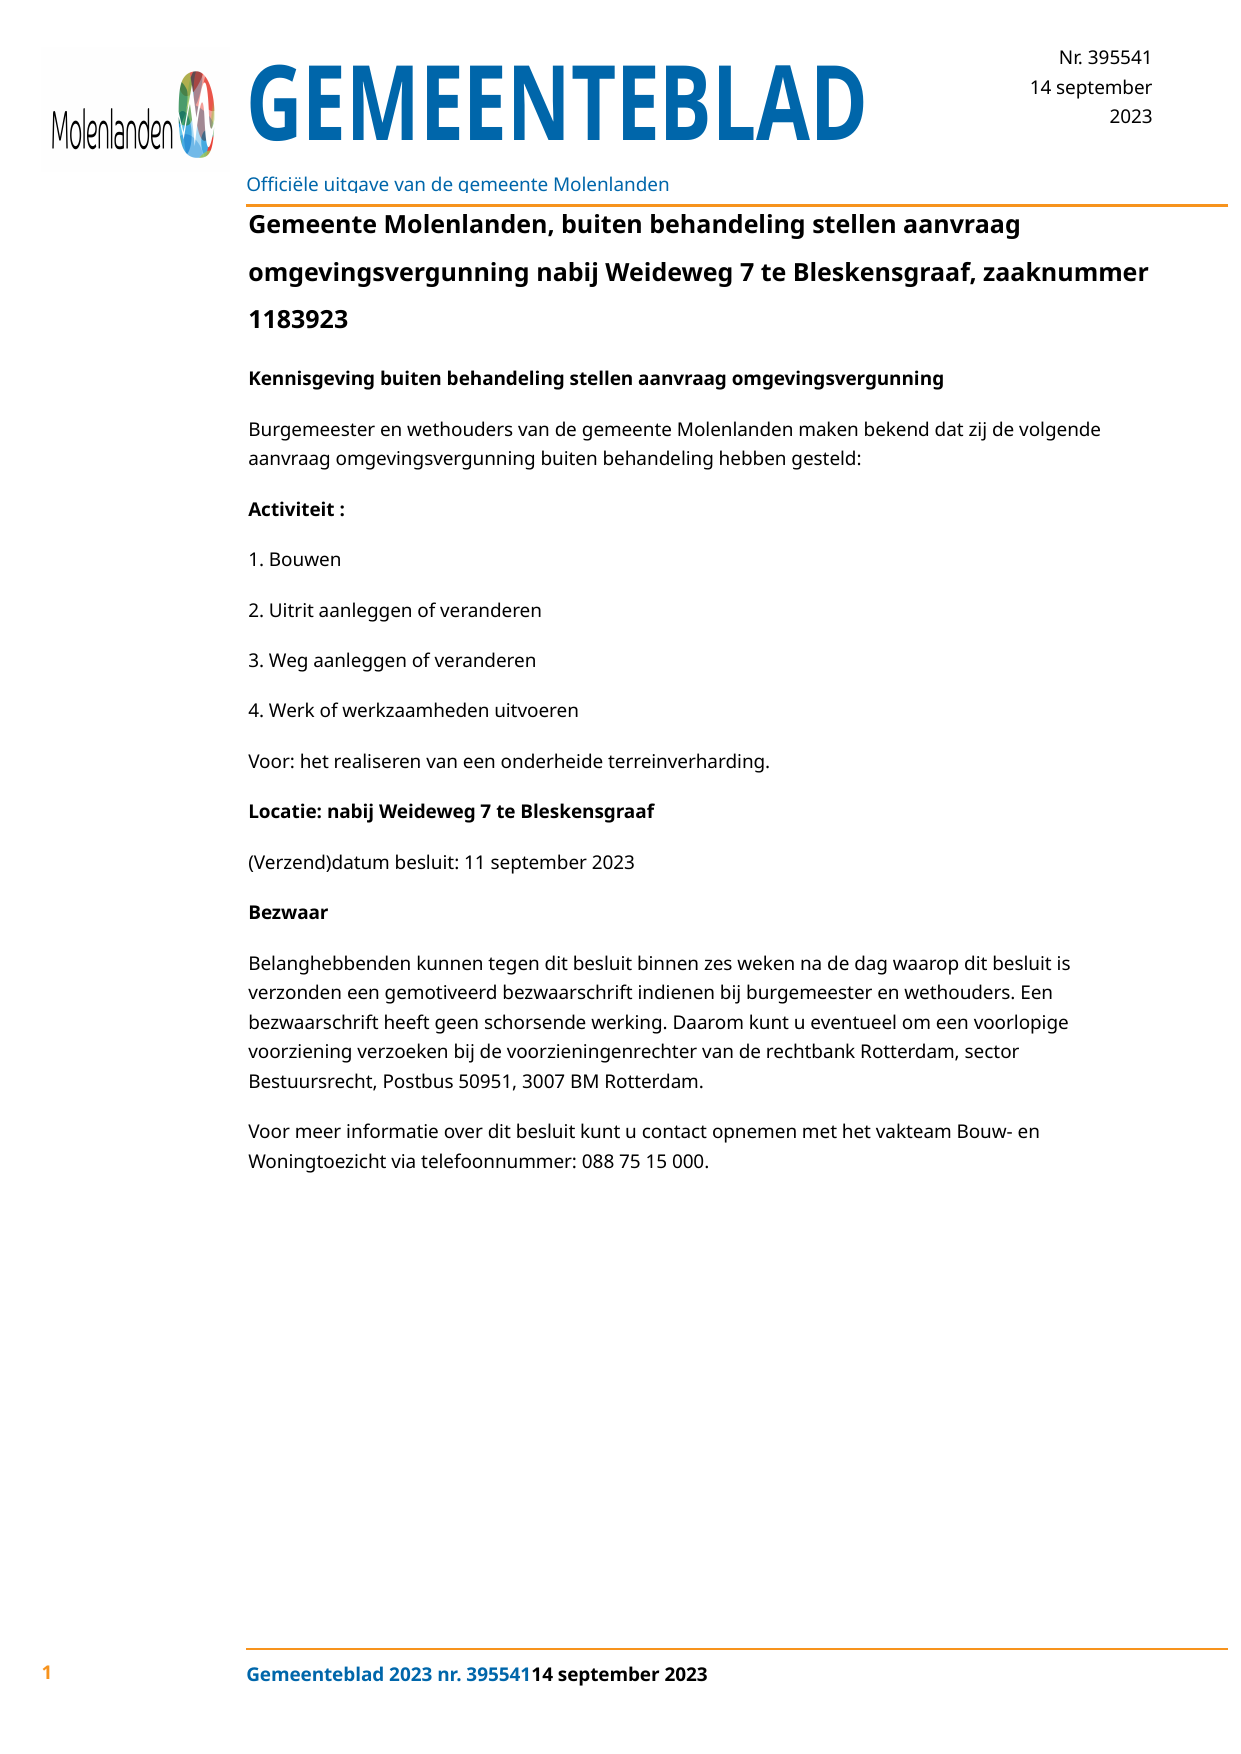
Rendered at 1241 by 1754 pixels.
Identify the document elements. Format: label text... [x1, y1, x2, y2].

text Locatie: nabij Weideweg 7 te Bleskensgraaf [248, 798, 1152, 824]
text Voor: het realiseren van een onderheide terreinverharding. [248, 748, 1152, 774]
text Bezwaar [248, 899, 1152, 925]
text Kennisgeving buiten behandeling stellen aanvraag omgevingsvergunning [248, 366, 1152, 391]
text (Verzend)datum besluit: 11 september 2023 [248, 849, 1152, 874]
text 4. Werk of werkzaamheden uitvoeren [248, 698, 1152, 723]
text Burgemeester en wethouders van de gemeente Molenlanden maken bekend dat zij de volgende aanvraag omgevingsvergunning buiten behandeling hebben gesteld: [248, 416, 1152, 471]
text Activiteit : [248, 496, 1152, 522]
text Belanghebbenden kunnen tegen dit besluit binnen zes weken na de dag waarop dit besluit is verzonden een gemotiveerd bezwaarschrift indienen bij burgemeester en wethouders. Een bezwaarschrift heeft geen schorsende werking. Daarom kunt u eventueel om een voorlopige voorziening verzoeken bij de voorzieningenrechter van de rechtbank Rotterdam, sector Bestuursrecht, Postbus 50951, 3007 BM Rotterdam. [248, 950, 1152, 1094]
text Voor meer informatie over dit besluit kunt u contact opnemen met het vakteam Bouw- en Woningtoezicht via telefoonnummer: 088 75 15 000. [248, 1118, 1152, 1174]
text 2. Uitrit aanleggen of veranderen [248, 597, 1152, 622]
text 1. Bouwen [248, 546, 1152, 572]
text 3. Weg aanleggen of veranderen [248, 647, 1152, 673]
text Gemeente Molenlanden, buiten behandeling stellen aanvraag omgevingsvergunning nabij Weideweg 7 te Bleskensgraaf, zaaknummer 1183923 [248, 207, 1152, 336]
picture [41, 47, 231, 172]
